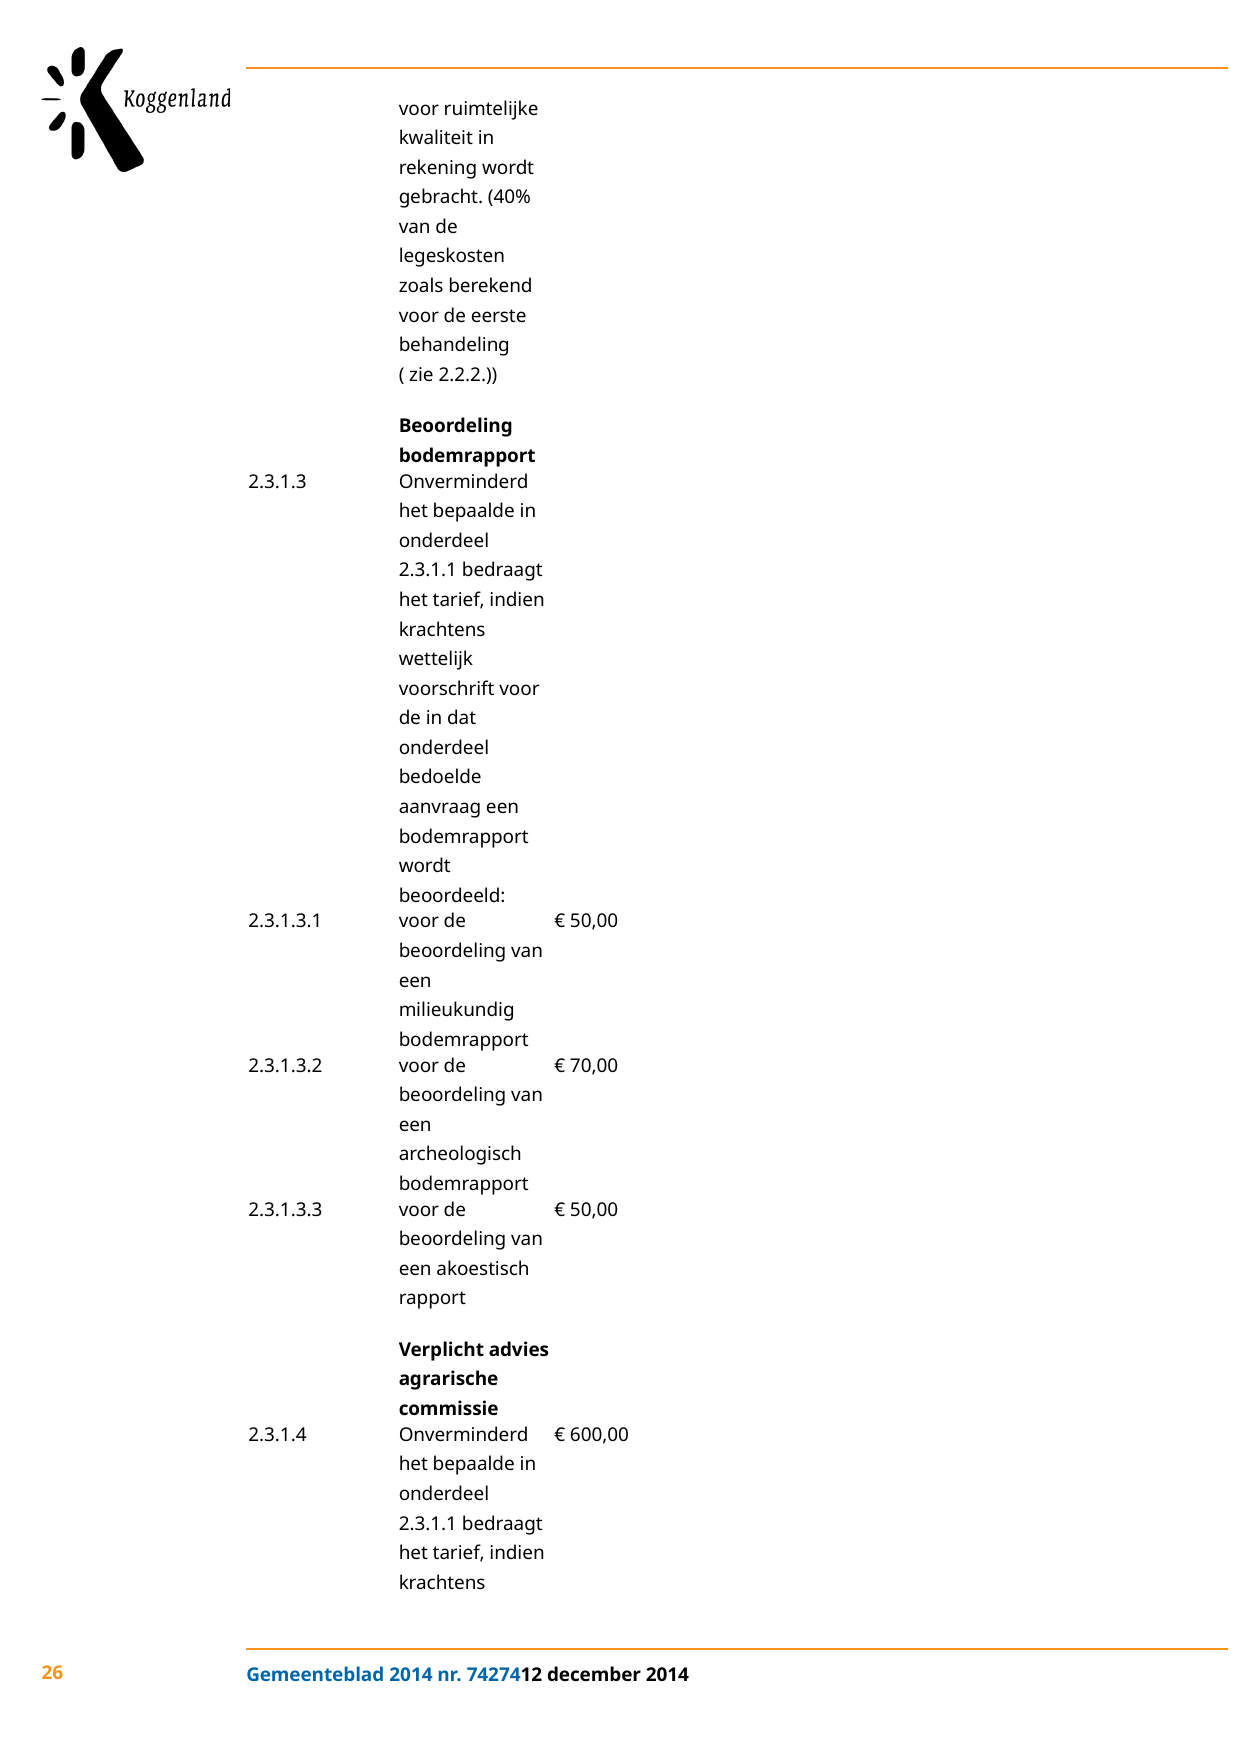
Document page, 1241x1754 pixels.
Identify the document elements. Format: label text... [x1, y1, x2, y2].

table_cell [549, 1310, 700, 1336]
table_cell [399, 387, 549, 412]
table_cell [700, 95, 850, 387]
table_cell [549, 468, 700, 908]
table_cell [850, 1336, 1001, 1421]
table_cell Beoordeling bodemrapport [399, 413, 549, 468]
table_cell [549, 1336, 700, 1421]
table_cell [700, 1310, 850, 1336]
table_cell [700, 1196, 850, 1310]
table_cell voor de beoordeling van een milieukundig bodemrapport [399, 908, 549, 1052]
table_cell [700, 1421, 850, 1594]
table_cell [248, 1310, 398, 1336]
table_cell [248, 387, 398, 412]
table_cell [850, 908, 1001, 1052]
table_cell 2.3.1.3 [248, 468, 398, 908]
table_cell [850, 95, 1001, 387]
table_cell [700, 1052, 850, 1196]
table_cell [850, 1310, 1001, 1336]
table_cell [850, 1052, 1001, 1196]
table_cell € 50,00 [549, 908, 700, 1052]
table_cell € 50,00 [549, 1196, 700, 1310]
table_cell 2.3.1.3.3 [248, 1196, 398, 1310]
table_cell voor de beoordeling van een akoestisch rapport [399, 1196, 549, 1310]
table_cell [850, 413, 1001, 468]
table_cell [549, 95, 700, 387]
table_cell 2.3.1.3.2 [248, 1052, 398, 1196]
table_cell [248, 413, 398, 468]
table_cell [549, 413, 700, 468]
table_cell [850, 387, 1001, 412]
table_cell [549, 387, 700, 412]
table_cell Onverminderd het bepaalde in onderdeel 2.3.1.1 bedraagt het tarief, indien krachtens [399, 1421, 549, 1594]
table_cell [700, 413, 850, 468]
table_cell [700, 387, 850, 412]
table_cell Verplicht advies agrarische commissie [399, 1336, 549, 1421]
table_cell [850, 468, 1001, 908]
table_cell [850, 1196, 1001, 1310]
table_cell € 600,00 [549, 1421, 700, 1594]
table_cell [248, 1336, 398, 1421]
table_cell [850, 1421, 1001, 1594]
table_cell [700, 1336, 850, 1421]
picture [41, 47, 231, 172]
table_cell [700, 908, 850, 1052]
table_cell [399, 1310, 549, 1336]
table_cell [248, 95, 398, 387]
table_cell 2.3.1.4 [248, 1421, 398, 1594]
table_cell 2.3.1.3.1 [248, 908, 398, 1052]
table_cell [700, 468, 850, 908]
table_cell voor de beoordeling van een archeologisch bodemrapport [399, 1052, 549, 1196]
table_cell € 70,00 [549, 1052, 700, 1196]
table_cell voor ruimtelijke kwaliteit in rekening wordt gebracht. (40% van de legeskosten zoals berekend voor de eerste behandeling ( zie 2.2.2.)) [399, 95, 549, 387]
table_cell Onverminderd het bepaalde in onderdeel 2.3.1.1 bedraagt het tarief, indien krachtens wettelijk voorschrift voor de in dat onderdeel bedoelde aanvraag een bodemrapport wordt beoordeeld: [399, 468, 549, 908]
